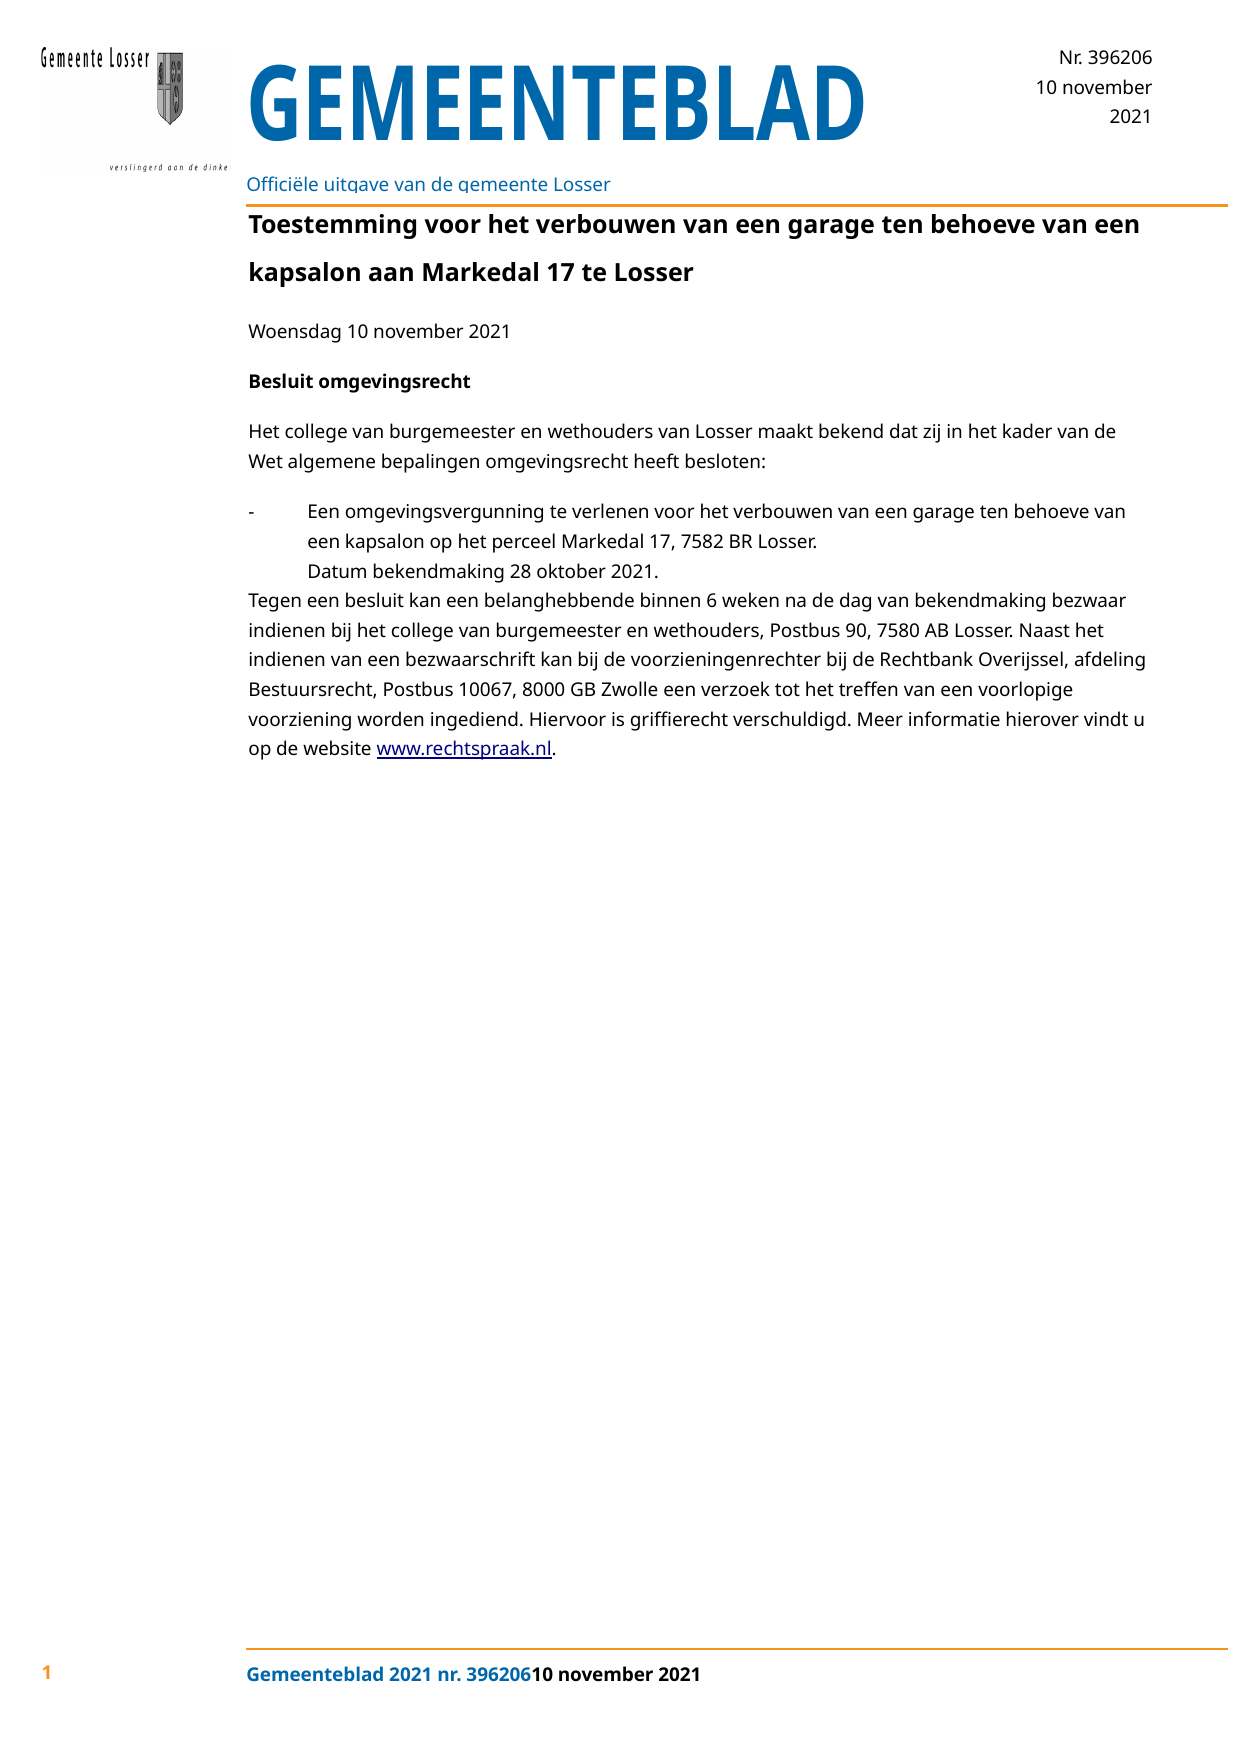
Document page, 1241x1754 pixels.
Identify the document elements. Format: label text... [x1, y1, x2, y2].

text Besluit omgevingsrecht [248, 368, 1152, 394]
text Het college van burgemeester en wethouders van Losser maakt bekend dat zij in het kader van de Wet algemene bepalingen omgevingsrecht heeft besloten: [248, 419, 1152, 474]
text Woensdag 10 november 2021 [248, 318, 1152, 344]
list Datum bekendmaking 28 oktober 2021. [248, 558, 1152, 584]
text Tegen een besluit kan een belanghebbende binnen 6 weken na de dag van bekendmaking bezwaar indienen bij het college van burgemeester en wethouders, Postbus 90, 7580 AB Losser. Naast het indienen van een bezwaarschrift kan bij de voorzieningenrechter bij de Rechtbank Overijssel, afdeling Bestuursrecht, Postbus 10067, 8000 GB Zwolle een verzoek tot het treffen van een voorlopige voorziening worden ingediend. Hiervoor is griffierecht verschuldigd. Meer informatie hierover vindt u op de website www.rechtspraak.nl. [248, 587, 1152, 761]
list Een omgevingsvergunning te verlenen voor het verbouwen van een garage ten behoeve van een kapsalon op het perceel Markedal 17, 7582 BR Losser. [248, 499, 1152, 554]
picture [41, 47, 231, 172]
text Toestemming voor het verbouwen van een garage ten behoeve van een kapsalon aan Markedal 17 te Losser [248, 207, 1152, 288]
